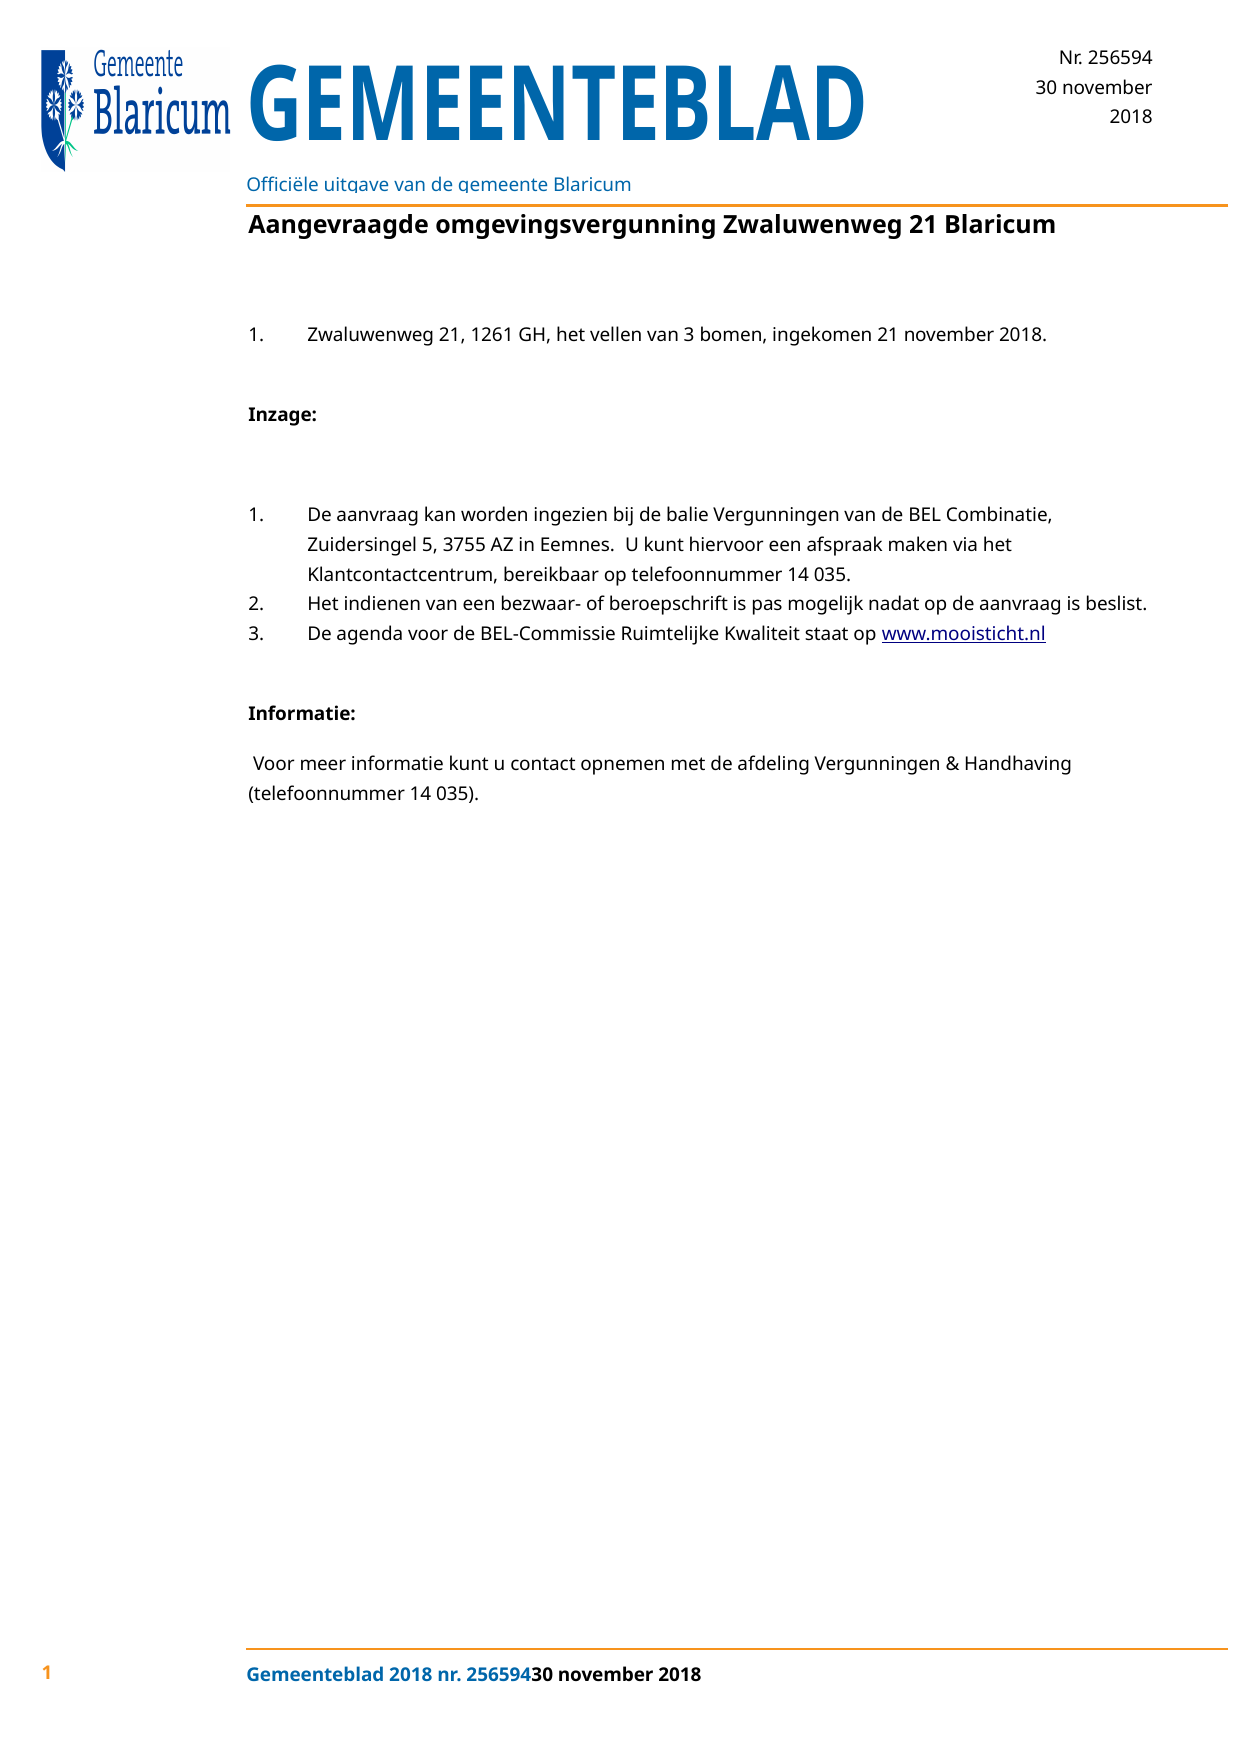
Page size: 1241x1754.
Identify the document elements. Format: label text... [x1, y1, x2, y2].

list De aanvraag kan worden ingezien bij de balie Vergunningen van de BEL Combinatie, Zuidersingel 5, 3755 AZ in Eemnes. U kunt hiervoor een afspraak maken via het Klantcontactcentrum, bereikbaar op telefoonnummer 14 035. [248, 502, 1152, 586]
list De agenda voor de BEL-Commissie Ruimtelijke Kwaliteit staat op www.mooisticht.nl [248, 620, 1152, 646]
text Voor meer informatie kunt u contact opnemen met de afdeling Vergunningen & Handhaving (telefoonnummer 14 035). [248, 750, 1152, 806]
list Zwaluwenweg 21, 1261 GH, het vellen van 3 bomen, ingekomen 21 november 2018. [248, 321, 1152, 346]
picture [41, 47, 231, 172]
text Informatie: [248, 700, 1152, 726]
text Aangevraagde omgevingsvergunning Zwaluwenweg 21 Blaricum [248, 207, 1152, 241]
text Inzage: [248, 401, 1152, 426]
list Het indienen van een bezwaar- of beroepschrift is pas mogelijk nadat op de aanvraag is beslist. [248, 590, 1152, 616]
